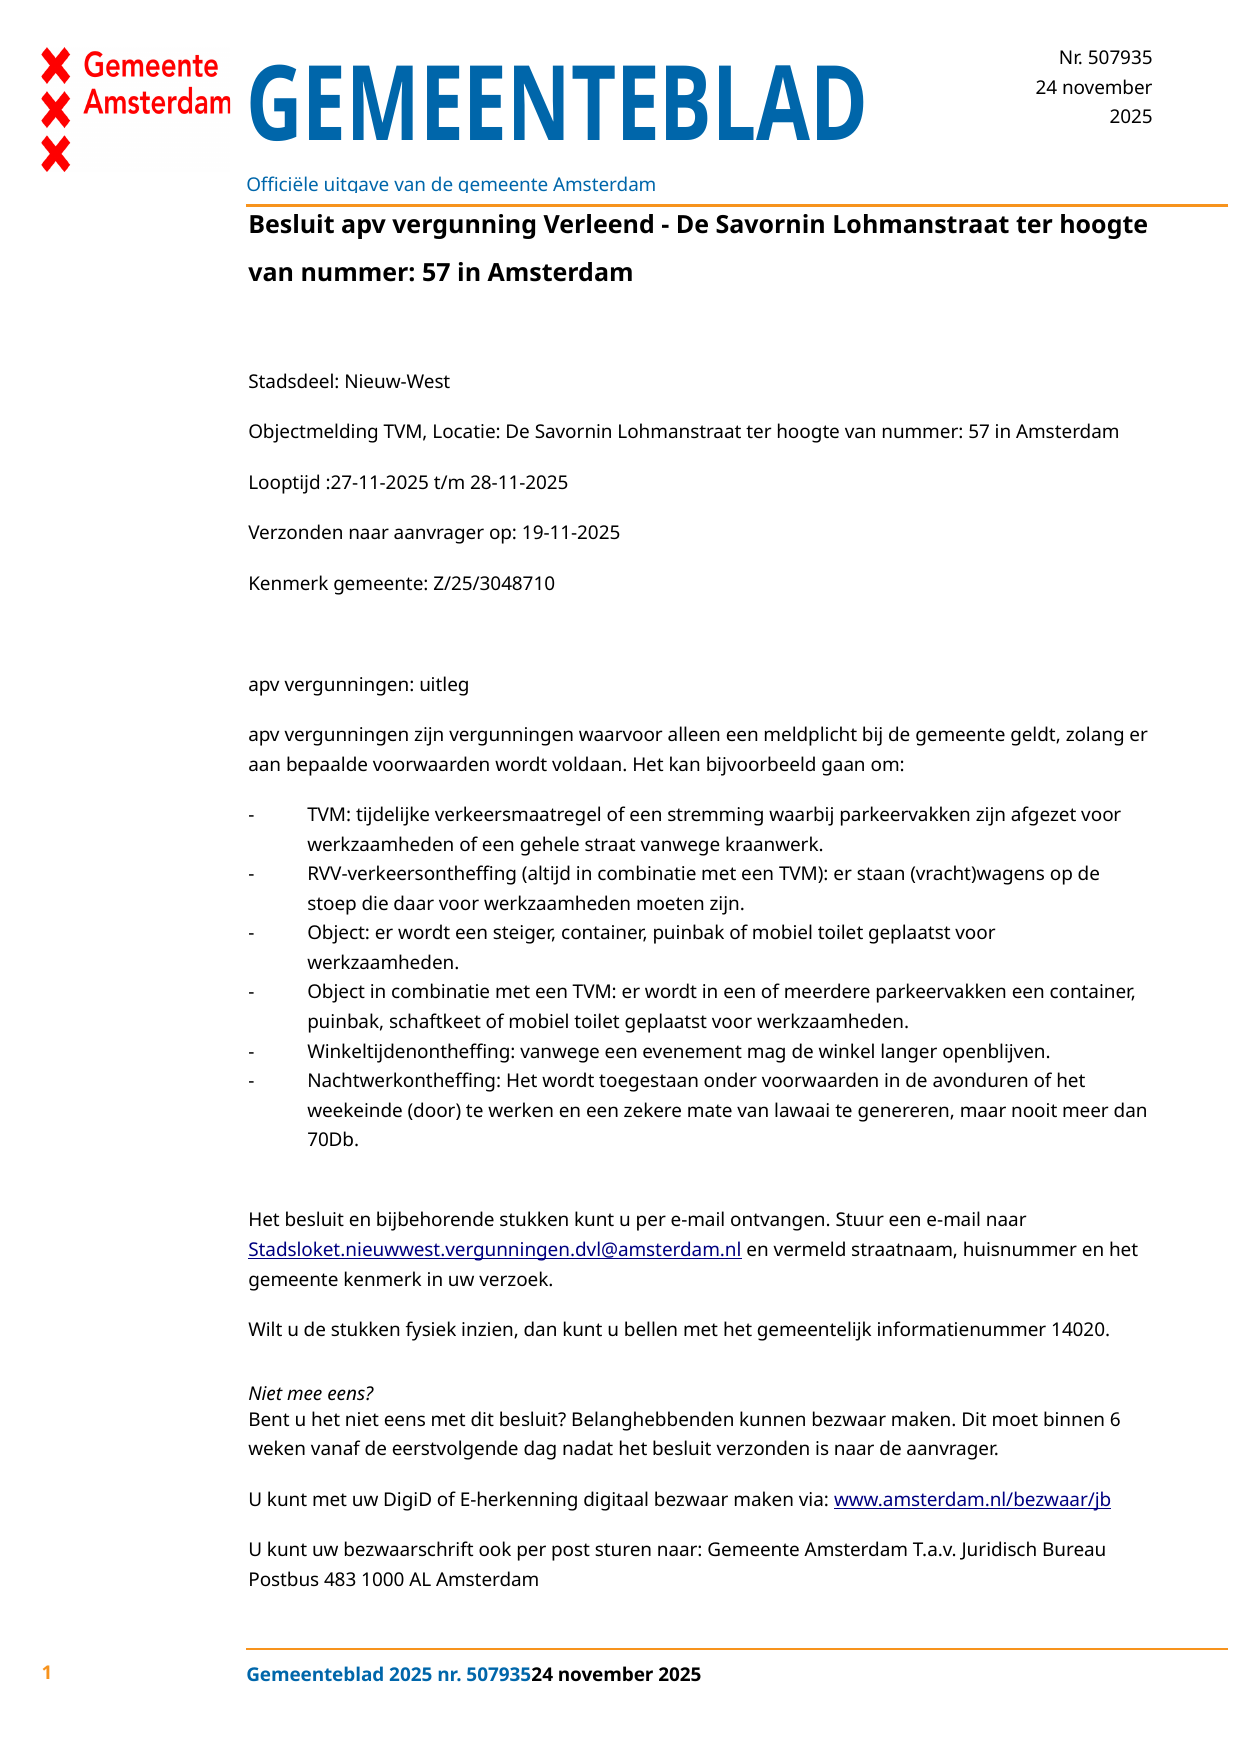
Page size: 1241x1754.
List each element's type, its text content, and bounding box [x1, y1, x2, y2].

text Bent u het niet eens met dit besluit? Belanghebbenden kunnen bezwaar maken. Dit moet binnen 6 weken vanaf de eerstvolgende dag nadat het besluit verzonden is naar de aanvrager. [248, 1406, 1152, 1461]
list Object: er wordt een steiger, container, puinbak of mobiel toilet geplaatst voor werkzaamheden. [248, 919, 1152, 975]
text Objectmelding TVM, Locatie: De Savornin Lohmanstraat ter hoogte van nummer: 57 in Amsterdam [248, 419, 1152, 444]
list Object in combinatie met een TVM: er wordt in een of meerdere parkeervakken een container, puinbak, schaftkeet of mobiel toilet geplaatst voor werkzaamheden. [248, 979, 1152, 1034]
text Looptijd :27-11-2025 t/m 28-11-2025 [248, 469, 1152, 495]
text U kunt met uw DigiD of E-herkenning digitaal bezwaar maken via: www.amsterdam.nl/bezwaar/jb [248, 1486, 1152, 1512]
text apv vergunningen: uitleg [248, 671, 1152, 697]
text apv vergunningen zijn vergunningen waarvoor alleen een meldplicht bij de gemeente geldt, zolang er aan bepaalde voorwaarden wordt voldaan. Het kan bijvoorbeeld gaan om: [248, 721, 1152, 777]
text U kunt uw bezwaarschrift ook per post sturen naar: Gemeente Amsterdam T.a.v. Juridisch Bureau Postbus 483 1000 AL Amsterdam [248, 1536, 1152, 1592]
text Niet mee eens? [248, 1380, 1152, 1406]
list TVM: tijdelijke verkeersmaatregel of een stremming waarbij parkeervakken zijn afgezet voor werkzaamheden of een gehele straat vanwege kraanwerk. [248, 801, 1152, 857]
list Nachtwerkontheffing: Het wordt toegestaan onder voorwaarden in de avonduren of het weekeinde (door) te werken en een zekere mate van lawaai te genereren, maar nooit meer dan 70Db. [248, 1067, 1152, 1152]
text Kenmerk gemeente: Z/25/3048710 [248, 570, 1152, 596]
list Winkeltijdenontheffing: vanwege een evenement mag de winkel langer openblijven. [248, 1038, 1152, 1064]
text Stadsdeel: Nieuw-West [248, 368, 1152, 394]
list RVV-verkeersontheffing (altijd in combinatie met een TVM): er staan (vracht)wagens op de stoep die daar voor werkzaamheden moeten zijn. [248, 860, 1152, 916]
text Het besluit en bijbehorende stukken kunt u per e-mail ontvangen. Stuur een e-mail naar Stadsloket.nieuwwest.vergunningen.dvl@amsterdam.nl en vermeld straatnaam, huisnummer en het gemeente kenmerk in uw verzoek. [248, 1207, 1152, 1292]
text Wilt u de stukken fysiek inzien, dan kunt u bellen met het gemeentelijk informatienummer 14020. [248, 1316, 1152, 1342]
picture [41, 47, 231, 172]
text Verzonden naar aanvrager op: 19-11-2025 [248, 519, 1152, 545]
text Besluit apv vergunning Verleend - De Savornin Lohmanstraat ter hoogte van nummer: 57 in Amsterdam [248, 207, 1152, 288]
